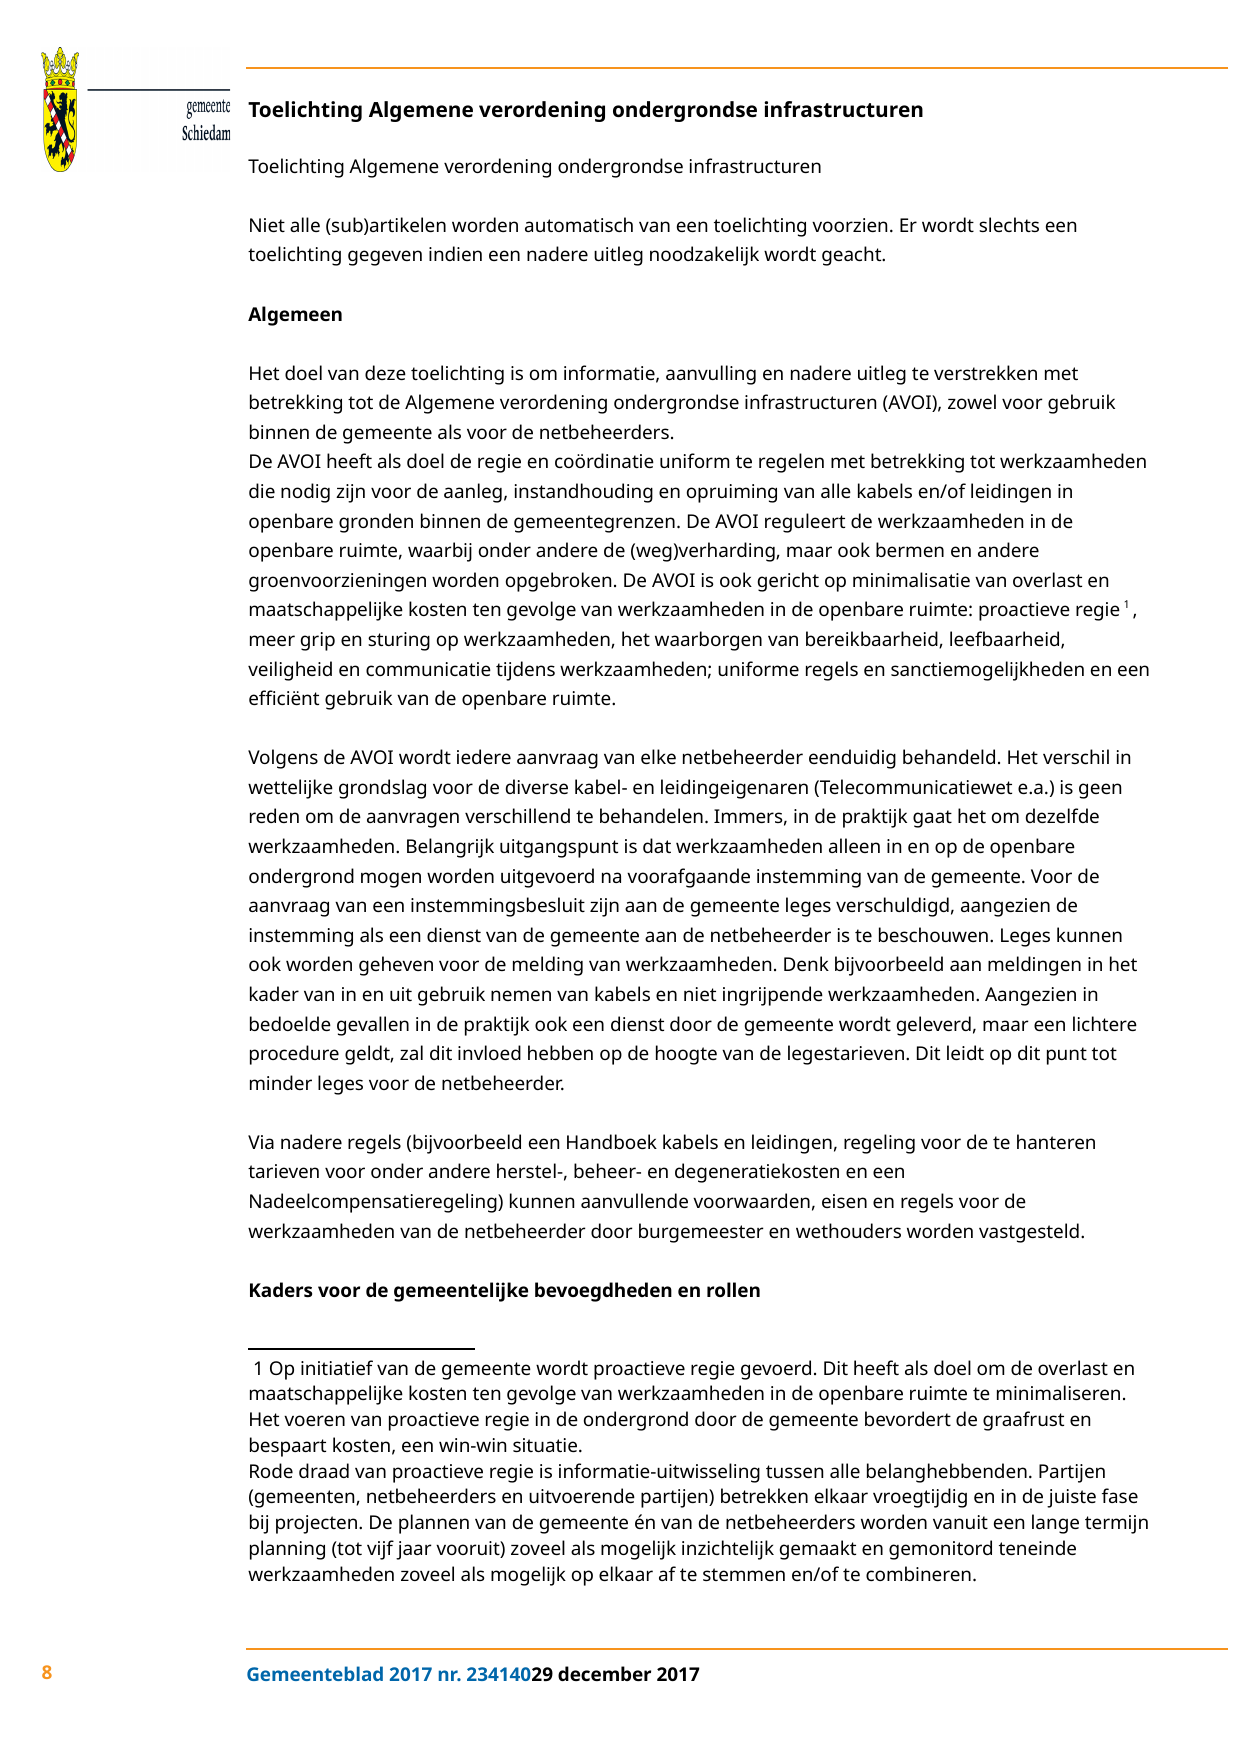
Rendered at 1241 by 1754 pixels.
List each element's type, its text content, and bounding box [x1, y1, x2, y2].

text Op initiatief van de gemeente wordt proactieve regie gevoerd. Dit heeft als doel om de overlast en maatschappelijke kosten ten gevolge van werkzaamheden in de openbare ruimte te minimaliseren. Het voeren van proactieve regie in de ondergrond door de gemeente bevordert de graafrust en bespaart kosten, een win-win situatie. [248, 1355, 1152, 1458]
text Toelichting Algemene verordening ondergrondse infrastructuren [248, 95, 1152, 123]
text Rode draad van proactieve regie is informatie-uitwisseling tussen alle belanghebbenden. Partijen (gemeenten, netbeheerders en uitvoerende partijen) betrekken elkaar vroegtijdig en in de juiste fase bij projecten. De plannen van de gemeente én van de netbeheerders worden vanuit een lange termijn planning (tot vijf jaar vooruit) zoveel als mogelijk inzichtelijk gemaakt en gemonitord teneinde werkzaamheden zoveel als mogelijk op elkaar af te stemmen en/of te combineren. [248, 1458, 1152, 1586]
text Via nadere regels (bijvoorbeeld een Handboek kabels en leidingen, regeling voor de te hanteren tarieven voor onder andere herstel-, beheer- en degeneratiekosten en een Nadeelcompensatieregeling) kunnen aanvullende voorwaarden, eisen en regels voor de werkzaamheden van de netbeheerder door burgemeester en wethouders worden vastgesteld. [248, 1129, 1152, 1244]
text Toelichting Algemene verordening ondergrondse infrastructuren [248, 153, 1152, 179]
text Kaders voor de gemeentelijke bevoegdheden en rollen [248, 1277, 1152, 1303]
text Het doel van deze toelichting is om informatie, aanvulling en nadere uitleg te verstrekken met betrekking tot de Algemene verordening ondergrondse infrastructuren (AVOI), zowel voor gebruik binnen de gemeente als voor de netbeheerders. [248, 360, 1152, 445]
text De AVOI heeft als doel de regie en coördinatie uniform te regelen met betrekking tot werkzaamheden die nodig zijn voor de aanleg, instandhouding en opruiming van alle kabels en/of leidingen in openbare gronden binnen de gemeentegrenzen. De AVOI reguleert de werkzaamheden in de openbare ruimte, waarbij onder andere de (weg)verharding, maar ook bermen en andere groenvoorzieningen worden opgebroken. De AVOI is ook gericht op minimalisatie van overlast en maatschappelijke kosten ten gevolge van werkzaamheden in de openbare ruimte: proactieve regie, meer grip en sturing op werkzaamheden, het waarborgen van bereikbaarheid, leefbaarheid, veiligheid en communicatie tijdens werkzaamheden; uniforme regels en sanctiemogelijkheden en een efficiënt gebruik van de openbare ruimte. [248, 449, 1152, 711]
picture [41, 47, 231, 172]
text Niet alle (sub)artikelen worden automatisch van een toelichting voorzien. Er wordt slechts een toelichting gegeven indien een nadere uitleg noodzakelijk wordt geacht. [248, 212, 1152, 267]
text Algemeen [248, 301, 1152, 327]
text Volgens de AVOI wordt iedere aanvraag van elke netbeheerder eenduidig behandeld. Het verschil in wettelijke grondslag voor de diverse kabel- en leidingeigenaren (Telecommunicatiewet e.a.) is geen reden om de aanvragen verschillend te behandelen. Immers, in de praktijk gaat het om dezelfde werkzaamheden. Belangrijk uitgangspunt is dat werkzaamheden alleen in en op de openbare ondergrond mogen worden uitgevoerd na voorafgaande instemming van de gemeente. Voor de aanvraag van een instemmingsbesluit zijn aan de gemeente leges verschuldigd, aangezien de instemming als een dienst van de gemeente aan de netbeheerder is te beschouwen. Leges kunnen ook worden geheven voor de melding van werkzaamheden. Denk bijvoorbeeld aan meldingen in het kader van in en uit gebruik nemen van kabels en niet ingrijpende werkzaamheden. Aangezien in bedoelde gevallen in de praktijk ook een dienst door de gemeente wordt geleverd, maar een lichtere procedure geldt, zal dit invloed hebben op de hoogte van de legestarieven. Dit leidt op dit punt tot minder leges voor de netbeheerder. [248, 744, 1152, 1096]
